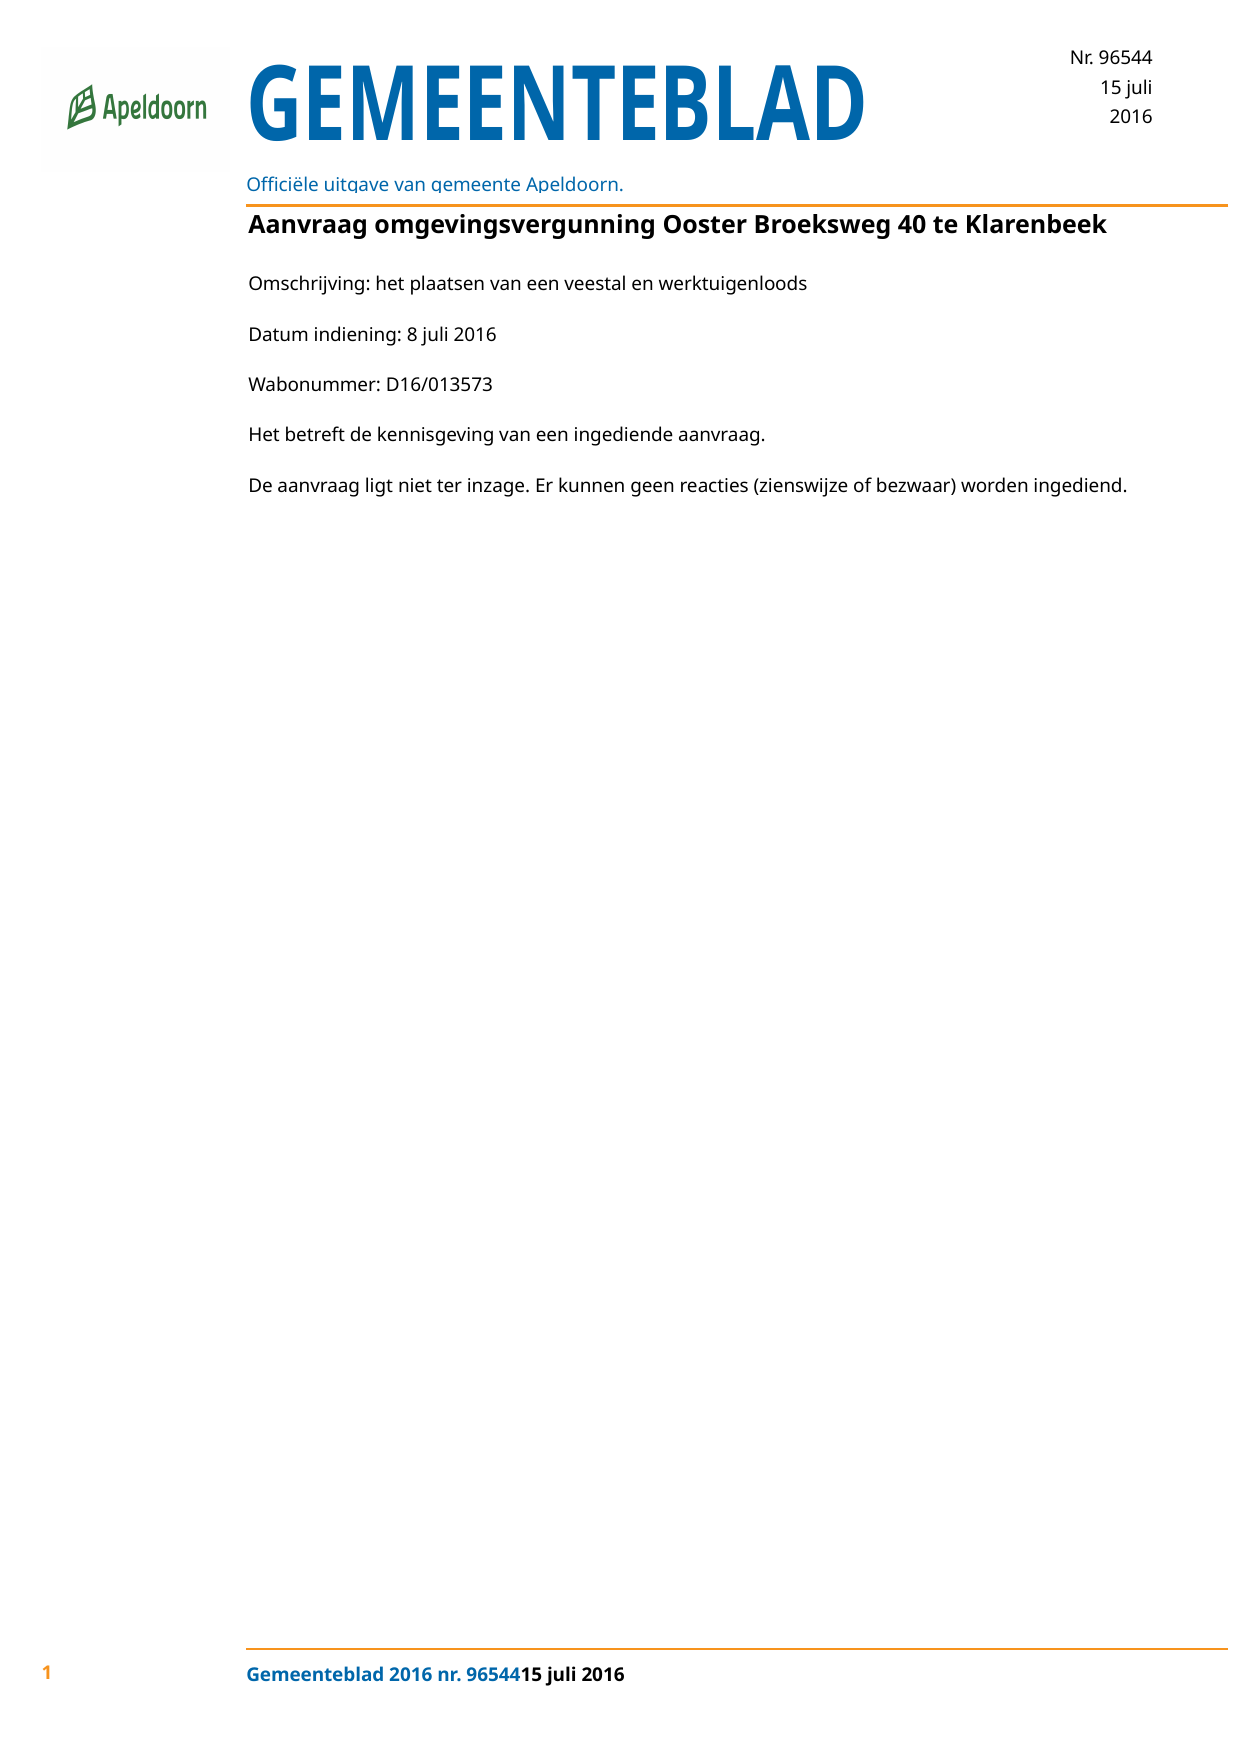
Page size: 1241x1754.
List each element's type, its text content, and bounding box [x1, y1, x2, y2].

picture [41, 47, 231, 172]
text De aanvraag ligt niet ter inzage. Er kunnen geen reacties (zienswijze of bezwaar) worden ingediend. [248, 472, 1152, 498]
text Wabonummer: D16/013573 [248, 371, 1152, 397]
text Aanvraag omgevingsvergunning Ooster Broeksweg 40 te Klarenbeek [248, 207, 1152, 241]
text Datum indiening: 8 juli 2016 [248, 321, 1152, 346]
text Omschrijving: het plaatsen van een veestal en werktuigenloods [248, 270, 1152, 296]
text Het betreft de kennisgeving van een ingediende aanvraag. [248, 422, 1152, 447]
